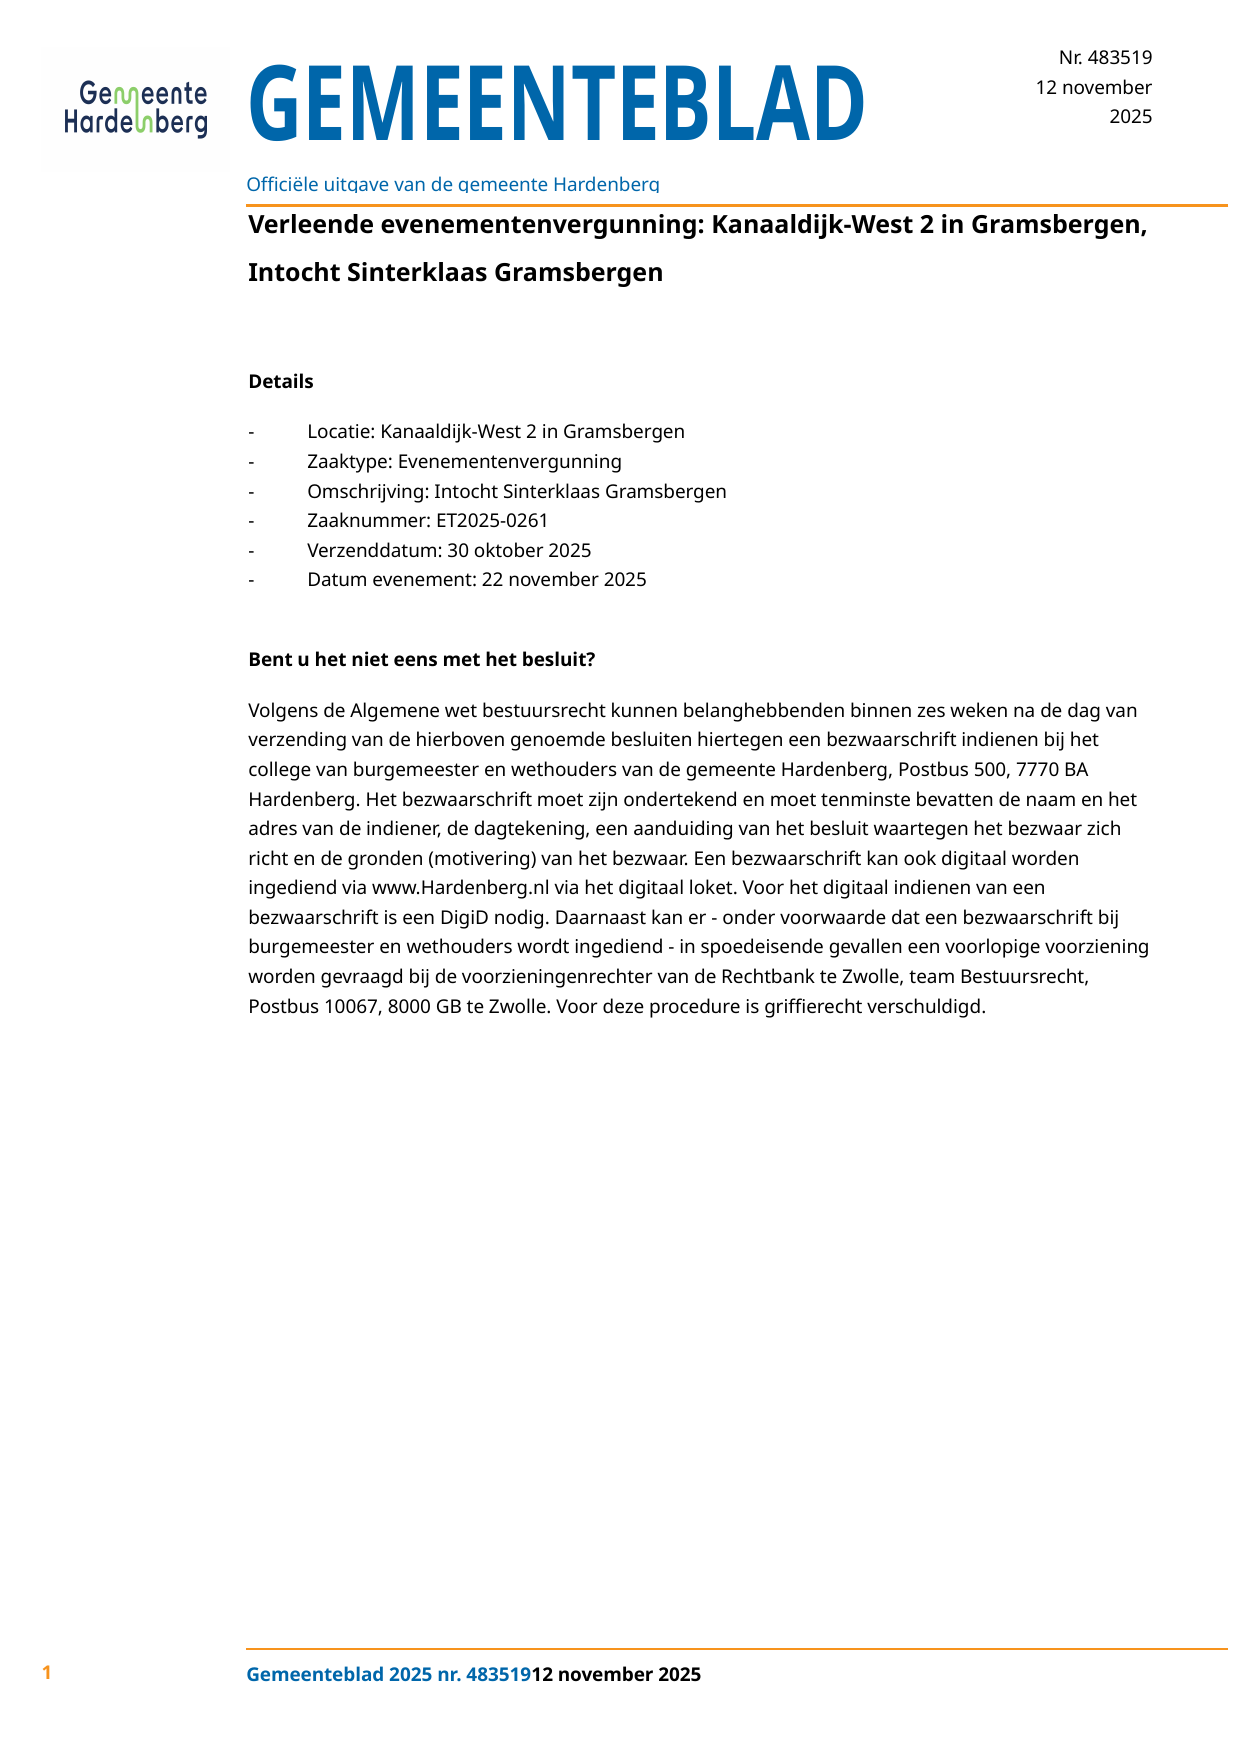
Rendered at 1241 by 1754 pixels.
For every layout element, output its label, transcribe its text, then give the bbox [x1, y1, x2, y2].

list Zaaknummer: ET2025-0261 [248, 507, 1152, 533]
text Bent u het niet eens met het besluit? [248, 647, 1152, 672]
list Verzenddatum: 30 oktober 2025 [248, 537, 1152, 563]
text Verleende evenementenvergunning: Kanaaldijk-West 2 in Gramsbergen, Intocht Sinterklaas Gramsbergen [248, 207, 1152, 288]
list Datum evenement: 22 november 2025 [248, 567, 1152, 592]
text Details [248, 368, 1152, 394]
list Locatie: Kanaaldijk-West 2 in Gramsbergen [248, 419, 1152, 444]
list Omschrijving: Intocht Sinterklaas Gramsbergen [248, 478, 1152, 504]
list Zaaktype: Evenementenvergunning [248, 448, 1152, 474]
picture [41, 47, 231, 172]
text Volgens de Algemene wet bestuursrecht kunnen belanghebbenden binnen zes weken na de dag van verzending van de hierboven genoemde besluiten hiertegen een bezwaarschrift indienen bij het college van burgemeester en wethouders van de gemeente Hardenberg, Postbus 500, 7770 BA Hardenberg. Het bezwaarschrift moet zijn ondertekend en moet tenminste bevatten de naam en het adres van de indiener, de dagtekening, een aanduiding van het besluit waartegen het bezwaar zich richt en de gronden (motivering) van het bezwaar. Een bezwaarschrift kan ook digitaal worden ingediend via www.Hardenberg.nl via het digitaal loket. Voor het digitaal indienen van een bezwaarschrift is een DigiD nodig. Daarnaast kan er - onder voorwaarde dat een bezwaarschrift bij burgemeester en wethouders wordt ingediend - in spoedeisende gevallen een voorlopige voorziening worden gevraagd bij de voorzieningenrechter van de Rechtbank te Zwolle, team Bestuursrecht, Postbus 10067, 8000 GB te Zwolle. Voor deze procedure is griffierecht verschuldigd. [248, 697, 1152, 1019]
